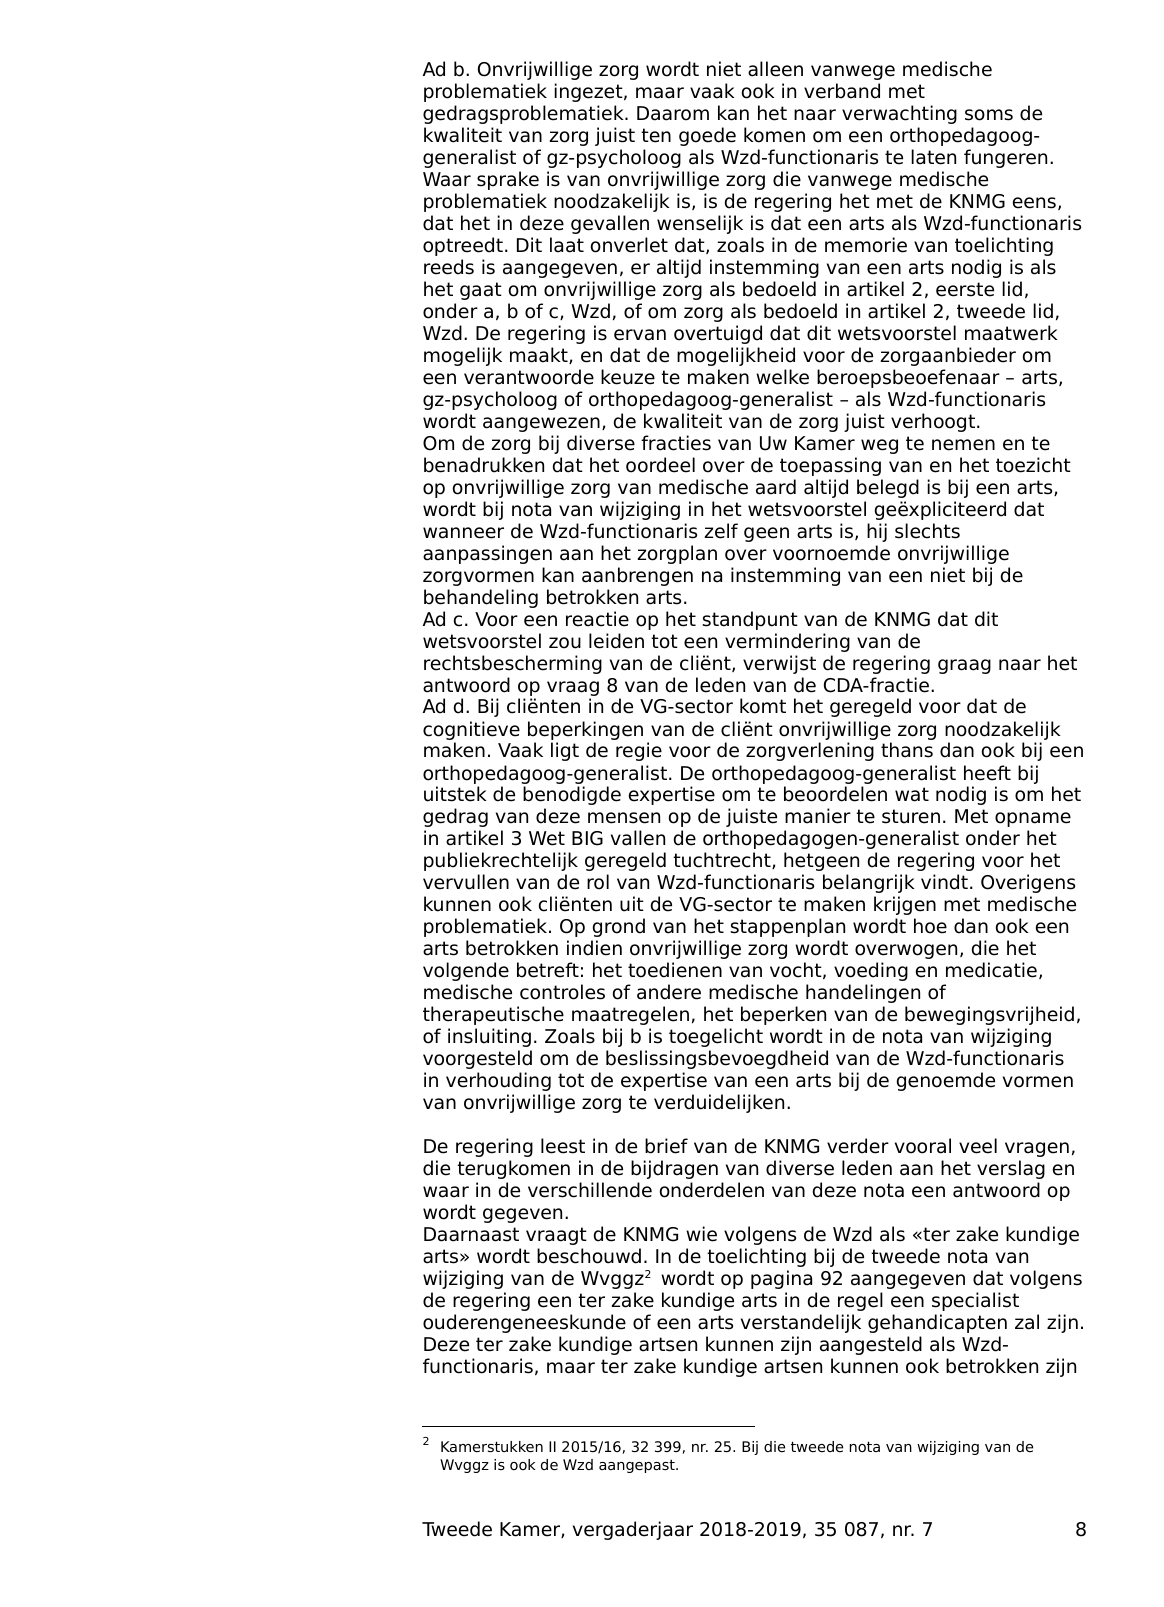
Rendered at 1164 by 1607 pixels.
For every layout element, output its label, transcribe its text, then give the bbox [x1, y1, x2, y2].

text Daarnaast vraagt de KNMG wie volgens de Wzd als «ter zake kundige arts» wordt beschouwd. In de toelichting bij de tweede nota van wijziging van de Wvggz wordt op pagina 92 aangegeven dat volgens de regering een ter zake kundige arts in de regel een specialist ouderengeneeskunde of een arts verstandelijk gehandicapten zal zijn. Deze ter zake kundige artsen kunnen zijn aangesteld als Wzd-functionaris, maar ter zake kundige artsen kunnen ook betrokken zijn [422, 1224, 1087, 1378]
text Ad b. Onvrijwillige zorg wordt niet alleen vanwege medische problematiek ingezet, maar vaak ook in verband met gedragsproblematiek. Daarom kan het naar verwachting soms de kwaliteit van zorg juist ten goede komen om een orthopedagoog-generalist of gz-psycholoog als Wzd-functionaris te laten fungeren. Waar sprake is van onvrijwillige zorg die vanwege medische problematiek noodzakelijk is, is de regering het met de KNMG eens, dat het in deze gevallen wenselijk is dat een arts als Wzd-functionaris optreedt. Dit laat onverlet dat, zoals in de memorie van toelichting reeds is aangegeven, er altijd instemming van een arts nodig is als het gaat om onvrijwillige zorg als bedoeld in artikel 2, eerste lid, onder a, b of c, Wzd, of om zorg als bedoeld in artikel 2, tweede lid, Wzd. De regering is ervan overtuigd dat dit wetsvoorstel maatwerk mogelijk maakt, en dat de mogelijkheid voor de zorgaanbieder om een verantwoorde keuze te maken welke beroepsbeoefenaar – arts, gz-psycholoog of orthopedagoog-generalist – als Wzd-functionaris wordt aangewezen, de kwaliteit van de zorg juist verhoogt. [422, 59, 1087, 433]
text Ad c. Voor een reactie op het standpunt van de KNMG dat dit wetsvoorstel zou leiden tot een vermindering van de rechtsbescherming van de cliënt, verwijst de regering graag naar het antwoord op vraag 8 van de leden van de CDA-fractie. [422, 608, 1087, 696]
text De regering leest in de brief van de KNMG verder vooral veel vragen, die terugkomen in de bijdragen van diverse leden aan het verslag en waar in de verschillende onderdelen van deze nota een antwoord op wordt gegeven. [422, 1136, 1087, 1224]
text Om de zorg bij diverse fracties van Uw Kamer weg te nemen en te benadrukken dat het oordeel over de toepassing van en het toezicht op onvrijwillige zorg van medische aard altijd belegd is bij een arts, wordt bij nota van wijziging in het wetsvoorstel geëxpliciteerd dat wanneer de Wzd-functionaris zelf geen arts is, hij slechts aanpassingen aan het zorgplan over voornoemde onvrijwillige zorgvormen kan aanbrengen na instemming van een niet bij de behandeling betrokken arts. [422, 433, 1087, 608]
text Ad d. Bij cliënten in de VG-sector komt het geregeld voor dat de cognitieve beperkingen van de cliënt onvrijwillige zorg noodzakelijk maken. Vaak ligt de regie voor de zorgverlening thans dan ook bij een orthopedagoog-generalist. De orthopedagoog-generalist heeft bij uitstek de benodigde expertise om te beoordelen wat nodig is om het gedrag van deze mensen op de juiste manier te sturen. Met opname in artikel 3 Wet BIG vallen de orthopedagogen-generalist onder het publiekrechtelijk geregeld tuchtrecht, hetgeen de regering voor het vervullen van de rol van Wzd-functionaris belangrijk vindt. Overigens kunnen ook cliënten uit de VG-sector te maken krijgen met medische problematiek. Op grond van het stappenplan wordt hoe dan ook een arts betrokken indien onvrijwillige zorg wordt overwogen, die het volgende betreft: het toedienen van vocht, voeding en medicatie, medische controles of andere medische handelingen of therapeutische maatregelen, het beperken van de bewegingsvrijheid, of insluiting. Zoals bij b is toegelicht wordt in de nota van wijziging voorgesteld om de beslissingsbevoegdheid van de Wzd-functionaris in verhouding tot de expertise van een arts bij de genoemde vormen van onvrijwillige zorg te verduidelijken. [422, 696, 1087, 1114]
text Kamerstukken II 2015/16, 32 399, nr. 25. Bij die tweede nota van wijziging van de Wvggz is ook de Wzd aangepast. [422, 1435, 1087, 1474]
